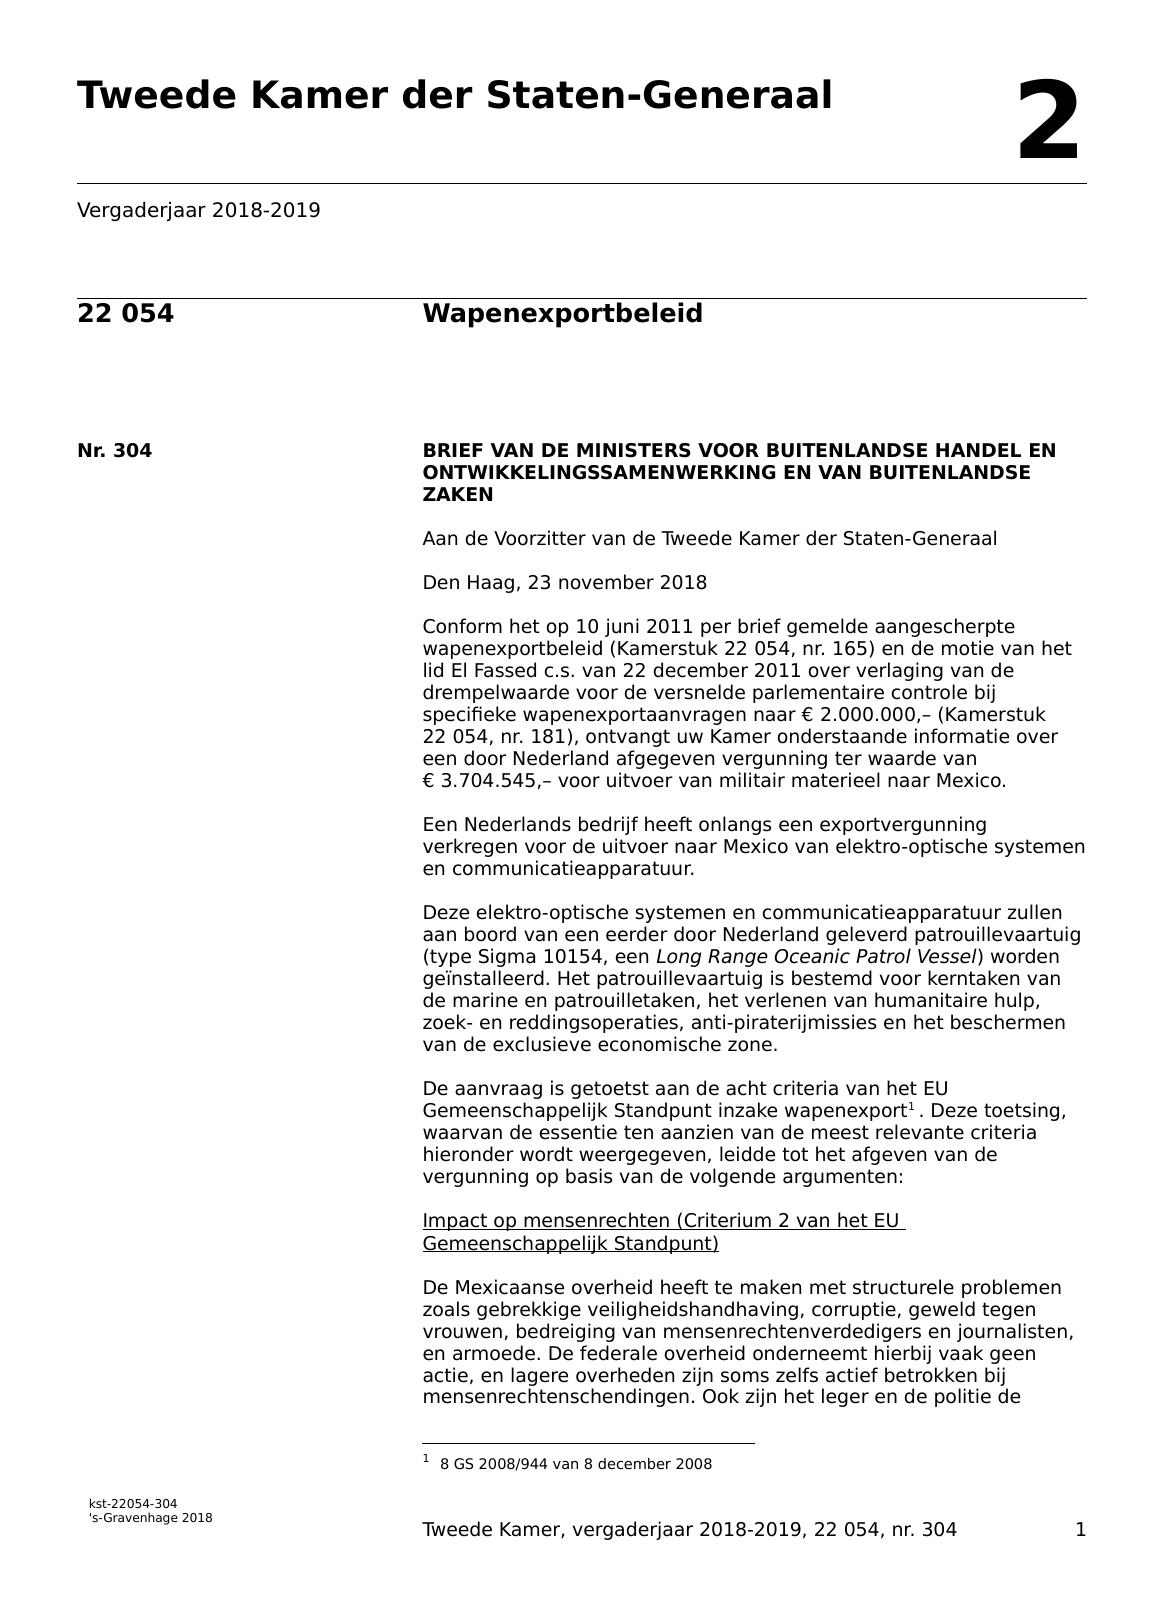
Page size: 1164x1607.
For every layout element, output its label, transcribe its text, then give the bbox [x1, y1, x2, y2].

subtitle 22 054 Wapenexportbeleid [77, 299, 1087, 329]
text Aan de Voorzitter van de Tweede Kamer der Staten-Generaal [422, 528, 1087, 550]
text Deze elektro-optische systemen en communicatieapparatuur zullen aan boord van een eerder door Nederland geleverd patrouillevaartuig (type Sigma 10154, een Long Range Oceanic Patrol Vessel) worden geïnstalleerd. Het patrouillevaartuig is bestemd voor kerntaken van de marine en patrouilletaken, het verlenen van humanitaire hulp, zoek- en reddingsoperaties, anti-piraterijmissies en het beschermen van de exclusieve economische zone. [422, 902, 1087, 1056]
subtitle Nr. 304 BRIEF VAN DE MINISTERS VOOR BUITENLANDSE HANDEL EN ONTWIKKELINGSSAMENWERKING EN VAN BUITENLANDSE ZAKEN [77, 440, 1087, 506]
table_header Tweede Kamer der Staten-Generaal [77, 59, 886, 183]
text 's-Gravenhage 2018 [88, 1511, 323, 1525]
table_cell Vergaderjaar 2018-2019 [77, 184, 1087, 298]
text Den Haag, 23 november 2018 [422, 572, 1087, 594]
table_header 2 [886, 59, 1087, 183]
text De Mexicaanse overheid heeft te maken met structurele problemen zoals gebrekkige veiligheidshandhaving, corruptie, geweld tegen vrouwen, bedreiging van mensenrechtenverdedigers en journalisten, en armoede. De federale overheid onderneemt hierbij vaak geen actie, en lagere overheden zijn soms zelfs actief betrokken bij mensenrechtenschendingen. Ook zijn het leger en de politie de [422, 1277, 1087, 1408]
text De aanvraag is getoetst aan de acht criteria van het EU Gemeenschappelijk Standpunt inzake wapenexport. Deze toetsing, waarvan de essentie ten aanzien van de meest relevante criteria hieronder wordt weergegeven, leidde tot het afgeven van de vergunning op basis van de volgende argumenten: [422, 1078, 1087, 1188]
text 8 GS 2008/944 van 8 december 2008 [422, 1452, 1087, 1474]
text Een Nederlands bedrijf heeft onlangs een exportvergunning verkregen voor de uitvoer naar Mexico van elektro-optische systemen en communicatieapparatuur. [422, 814, 1087, 880]
text kst-22054-304 [88, 1497, 323, 1511]
subtitle Impact op mensenrechten (Criterium 2 van het EU Gemeenschappelijk Standpunt) [422, 1210, 1087, 1254]
text Conform het op 10 juni 2011 per brief gemelde aangescherpte wapenexportbeleid (Kamerstuk 22 054, nr. 165) en de motie van het lid El Fassed c.s. van 22 december 2011 over verlaging van de drempelwaarde voor de versnelde parlementaire controle bij specifieke wapenexportaanvragen naar € 2.000.000,– (Kamerstuk 22 054, nr. 181), ontvangt uw Kamer onderstaande informatie over een door Nederland afgegeven vergunning ter waarde van € 3.704.545,– voor uitvoer van militair materieel naar Mexico. [422, 616, 1087, 792]
